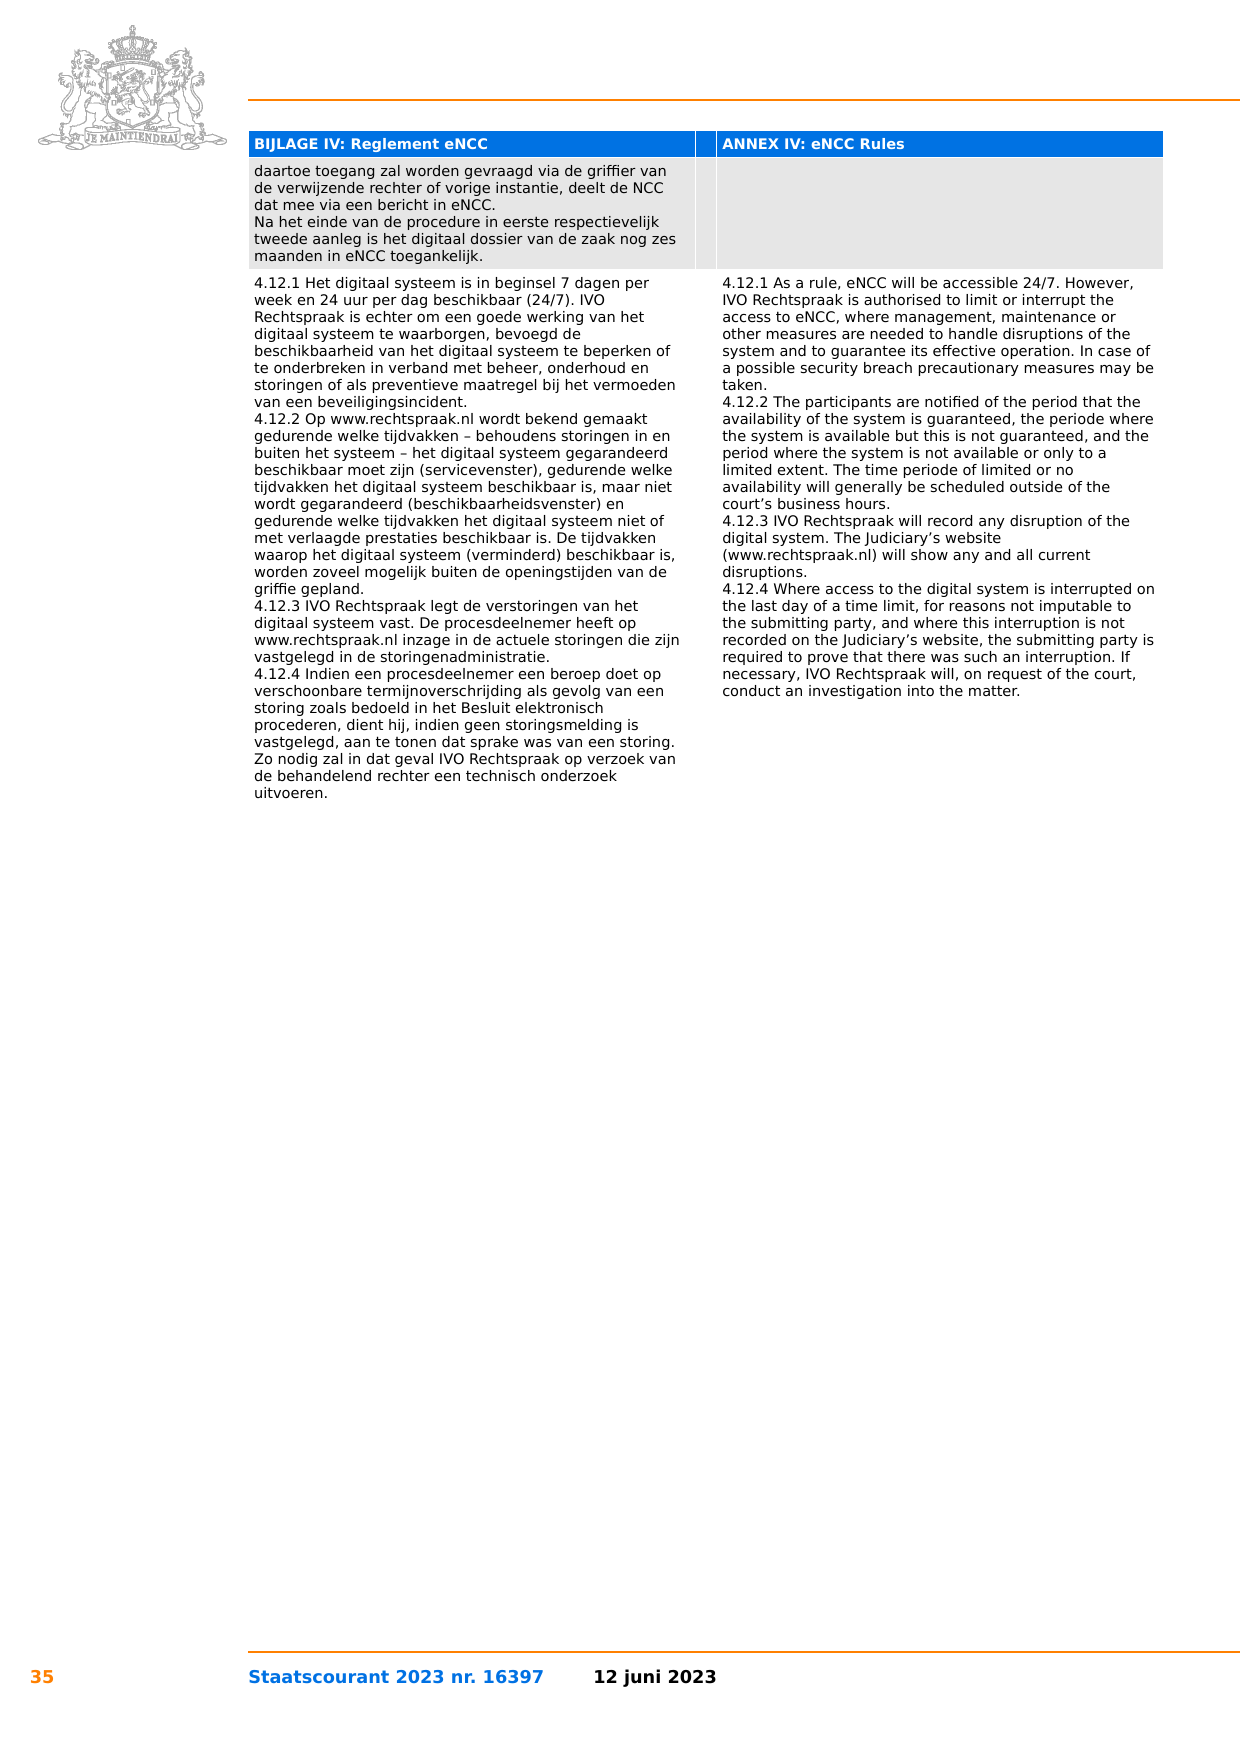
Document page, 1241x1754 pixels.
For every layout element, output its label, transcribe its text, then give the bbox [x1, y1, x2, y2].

table_header ANNEX IV: eNCC Rules [717, 131, 1163, 157]
table_cell [696, 271, 716, 806]
table_cell 4.12.1 As a rule, eNCC will be accessible 24/7. However, IVO Rechtspraak is authorised to limit or interrupt the access to eNCC, where management, maintenance or other measures are needed to handle disruptions of the system and to guarantee its effective operation. In case of a possible security breach precautionary measures may be taken. 4.12.2 The participants are notified of the period that the availability of the system is guaranteed, the periode where the system is available but this is not guaranteed, and the period where the system is not available or only to a limited extent. The time periode of limited or no availability will generally be scheduled outside of the court’s business hours. 4.12.3 IVO Rechtspraak will record any disruption of the digital system. The Judiciary’s website (www.rechtspraak.nl) will show any and all current disruptions. 4.12.4 Where access to the digital system is interrupted on the last day of a time limit, for reasons not imputable to the submitting party, and where this interruption is not recorded on the Judiciary’s website, the submitting party is required to prove that there was such an interruption. If necessary, IVO Rechtspraak will, on request of the court, conduct an investigation into the matter. [717, 271, 1163, 806]
picture [38, 25, 227, 150]
table_cell [717, 158, 1163, 269]
table_header BIJLAGE IV: Reglement eNCC [249, 131, 695, 157]
table_cell 4.12.1 Het digitaal systeem is in beginsel 7 dagen per week en 24 uur per dag beschikbaar (24/7). IVO Rechtspraak is echter om een goede werking van het digitaal systeem te waarborgen, bevoegd de beschikbaarheid van het digitaal systeem te beperken of te onderbreken in verband met beheer, onderhoud en storingen of als preventieve maatregel bij het vermoeden van een beveiligingsincident. 4.12.2 Op www.rechtspraak.nl wordt bekend gemaakt gedurende welke tijdvakken – behoudens storingen in en buiten het systeem – het digitaal systeem gegarandeerd beschikbaar moet zijn (servicevenster), gedurende welke tijdvakken het digitaal systeem beschikbaar is, maar niet wordt gegarandeerd (beschikbaarheidsvenster) en gedurende welke tijdvakken het digitaal systeem niet of met verlaagde prestaties beschikbaar is. De tijdvakken waarop het digitaal systeem (verminderd) beschikbaar is, worden zoveel mogelijk buiten de openingstijden van de griffie gepland. 4.12.3 IVO Rechtspraak legt de verstoringen van het digitaal systeem vast. De procesdeelnemer heeft op www.rechtspraak.nl inzage in de actuele storingen die zijn vastgelegd in de storingenadministratie. 4.12.4 Indien een procesdeelnemer een beroep doet op verschoonbare termijnoverschrijding als gevolg van een storing zoals bedoeld in het Besluit elektronisch procederen, dient hij, indien geen storingsmelding is vastgelegd, aan te tonen dat sprake was van een storing. Zo nodig zal in dat geval IVO Rechtspraak op verzoek van de behandelend rechter een technisch onderzoek uitvoeren. [249, 271, 695, 806]
table_cell [696, 158, 716, 269]
table_cell daartoe toegang zal worden gevraagd via de griffier van de verwijzende rechter of vorige instantie, deelt de NCC dat mee via een bericht in eNCC. Na het einde van de procedure in eerste respectievelijk tweede aanleg is het digitaal dossier van de zaak nog zes maanden in eNCC toegankelijk. [249, 158, 695, 269]
table_header [696, 131, 716, 157]
